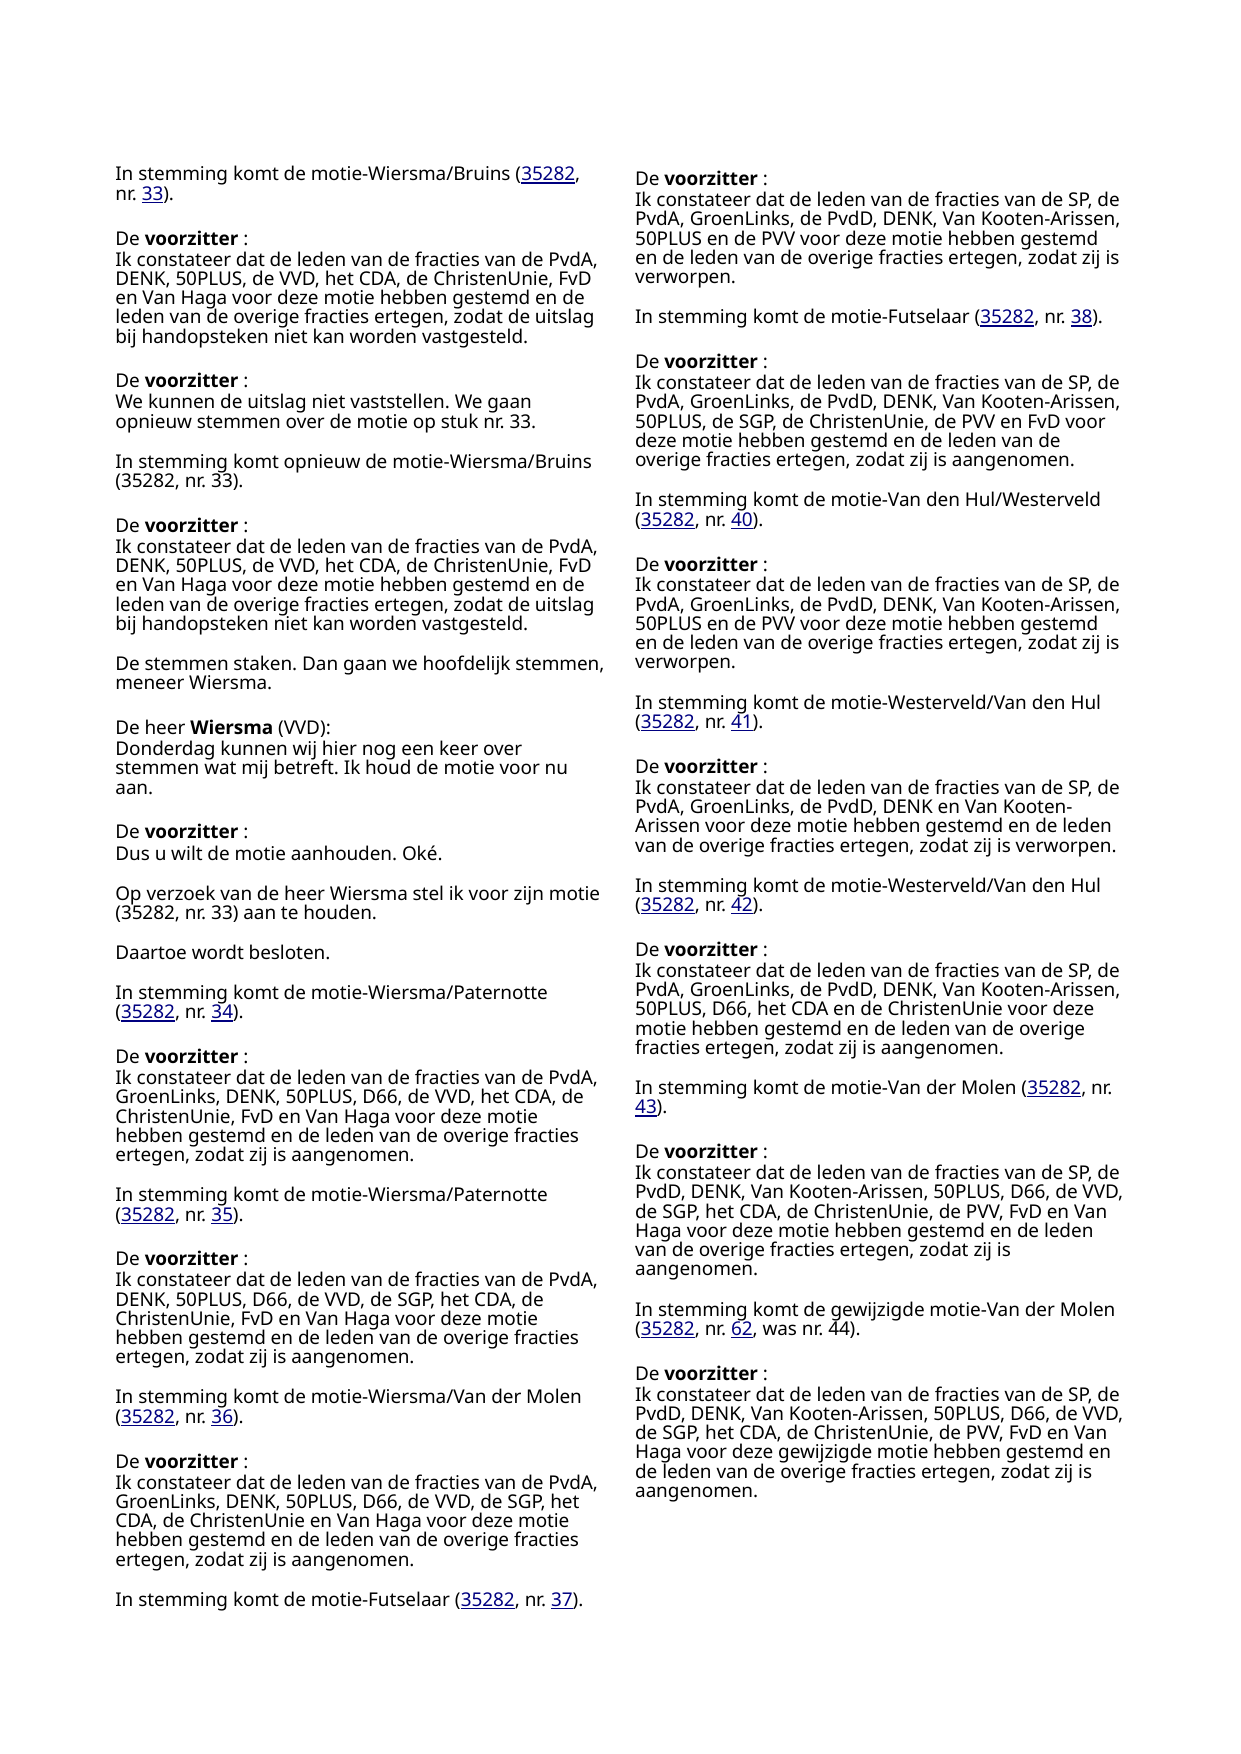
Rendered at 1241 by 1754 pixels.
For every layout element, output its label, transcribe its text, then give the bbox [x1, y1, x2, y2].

text De voorzitter : [635, 1138, 1125, 1164]
text In stemming komt de gewijzigde motie-Van der Molen (35282, nr. 62, was nr. 44). [635, 1301, 1125, 1339]
text Dus u wilt de motie aanhouden. Oké. [115, 844, 605, 864]
text Ik constateer dat de leden van de fracties van de SP, de PvdA, GroenLinks, de PvdD, DENK, Van Kooten-Arissen, 50PLUS en de PVV voor deze motie hebben gestemd en de leden van de overige fracties ertegen, zodat zij is verworpen. [635, 191, 1125, 287]
text Ik constateer dat de leden van de fracties van de PvdA, DENK, 50PLUS, D66, de VVD, de SGP, het CDA, de ChristenUnie, FvD en Van Haga voor deze motie hebben gestemd en de leden van de overige fracties ertegen, zodat zij is aangenomen. [115, 1271, 605, 1368]
text De voorzitter : [635, 348, 1125, 374]
text De voorzitter : [115, 1246, 605, 1271]
text In stemming komt de motie-Van der Molen (35282, nr. 43). [635, 1079, 1125, 1117]
text De voorzitter : [635, 753, 1125, 779]
text Ik constateer dat de leden van de fracties van de SP, de PvdA, GroenLinks, de PvdD, DENK, Van Kooten-Arissen, 50PLUS en de PVV voor deze motie hebben gestemd en de leden van de overige fracties ertegen, zodat zij is verworpen. [635, 576, 1125, 673]
text De voorzitter : [115, 819, 605, 844]
text We kunnen de uitslag niet vaststellen. We gaan opnieuw stemmen over de motie op stuk nr. 33. [115, 393, 605, 432]
text In stemming komt de motie-Wiersma/Paternotte (35282, nr. 35). [115, 1186, 605, 1225]
text De voorzitter : [635, 1360, 1125, 1386]
text Daartoe wordt besloten. [115, 944, 605, 963]
text In stemming komt opnieuw de motie-Wiersma/Bruins (35282, nr. 33). [115, 453, 605, 491]
text Donderdag kunnen wij hier nog een keer over stemmen wat mij betreft. Ik houd de motie voor nu aan. [115, 740, 605, 798]
text Ik constateer dat de leden van de fracties van de SP, de PvdA, GroenLinks, de PvdD, DENK, Van Kooten-Arissen, 50PLUS, D66, het CDA en de ChristenUnie voor deze motie hebben gestemd en de leden van de overige fracties ertegen, zodat zij is aangenomen. [635, 962, 1125, 1058]
text Ik constateer dat de leden van de fracties van de SP, de PvdD, DENK, Van Kooten-Arissen, 50PLUS, D66, de VVD, de SGP, het CDA, de ChristenUnie, de PVV, FvD en Van Haga voor deze gewijzigde motie hebben gestemd en de leden van de overige fracties ertegen, zodat zij is aangenomen. [635, 1386, 1125, 1501]
text De voorzitter : [115, 368, 605, 393]
text In stemming komt de motie-Wiersma/Bruins (35282, nr. 33). [115, 165, 605, 204]
text In stemming komt de motie-Westerveld/Van den Hul (35282, nr. 41). [635, 694, 1125, 732]
text Ik constateer dat de leden van de fracties van de SP, de PvdA, GroenLinks, de PvdD, DENK, Van Kooten-Arissen, 50PLUS, de SGP, de ChristenUnie, de PVV en FvD voor deze motie hebben gestemd en de leden van de overige fracties ertegen, zodat zij is aangenomen. [635, 374, 1125, 471]
text Ik constateer dat de leden van de fracties van de PvdA, DENK, 50PLUS, de VVD, het CDA, de ChristenUnie, FvD en Van Haga voor deze motie hebben gestemd en de leden van de overige fracties ertegen, zodat de uitslag bij handopsteken niet kan worden vastgesteld. [115, 251, 605, 347]
text In stemming komt de motie-Wiersma/Van der Molen (35282, nr. 36). [115, 1388, 605, 1427]
text De voorzitter : [115, 225, 605, 251]
text Ik constateer dat de leden van de fracties van de PvdA, GroenLinks, DENK, 50PLUS, D66, de VVD, de SGP, het CDA, de ChristenUnie en Van Haga voor deze motie hebben gestemd en de leden van de overige fracties ertegen, zodat zij is aangenomen. [115, 1474, 605, 1570]
text Ik constateer dat de leden van de fracties van de PvdA, DENK, 50PLUS, de VVD, het CDA, de ChristenUnie, FvD en Van Haga voor deze motie hebben gestemd en de leden van de overige fracties ertegen, zodat de uitslag bij handopsteken niet kan worden vastgesteld. [115, 538, 605, 634]
text De voorzitter : [635, 936, 1125, 962]
text Op verzoek van de heer Wiersma stel ik voor zijn motie (35282, nr. 33) aan te houden. [115, 884, 605, 923]
text De voorzitter : [115, 1043, 605, 1069]
text In stemming komt de motie-Futselaar (35282, nr. 37). [115, 1591, 605, 1610]
text De voorzitter : [115, 512, 605, 538]
text De stemmen staken. Dan gaan we hoofdelijk stemmen, meneer Wiersma. [115, 655, 605, 693]
text De voorzitter : [635, 165, 1125, 191]
text Ik constateer dat de leden van de fracties van de SP, de PvdD, DENK, Van Kooten-Arissen, 50PLUS, D66, de VVD, de SGP, het CDA, de ChristenUnie, de PVV, FvD en Van Haga voor deze motie hebben gestemd en de leden van de overige fracties ertegen, zodat zij is aangenomen. [635, 1164, 1125, 1280]
text De voorzitter : [635, 551, 1125, 576]
text In stemming komt de motie-Van den Hul/Westerveld (35282, nr. 40). [635, 491, 1125, 530]
text In stemming komt de motie-Futselaar (35282, nr. 38). [635, 308, 1125, 328]
text Ik constateer dat de leden van de fracties van de SP, de PvdA, GroenLinks, de PvdD, DENK en Van Kooten-Arissen voor deze motie hebben gestemd en de leden van de overige fracties ertegen, zodat zij is verworpen. [635, 779, 1125, 856]
text Ik constateer dat de leden van de fracties van de PvdA, GroenLinks, DENK, 50PLUS, D66, de VVD, het CDA, de ChristenUnie, FvD en Van Haga voor deze motie hebben gestemd en de leden van de overige fracties ertegen, zodat zij is aangenomen. [115, 1069, 605, 1165]
text De voorzitter : [115, 1448, 605, 1474]
text De heer Wiersma (VVD): [115, 714, 605, 740]
text In stemming komt de motie-Wiersma/Paternotte (35282, nr. 34). [115, 984, 605, 1022]
text In stemming komt de motie-Westerveld/Van den Hul (35282, nr. 42). [635, 877, 1125, 915]
